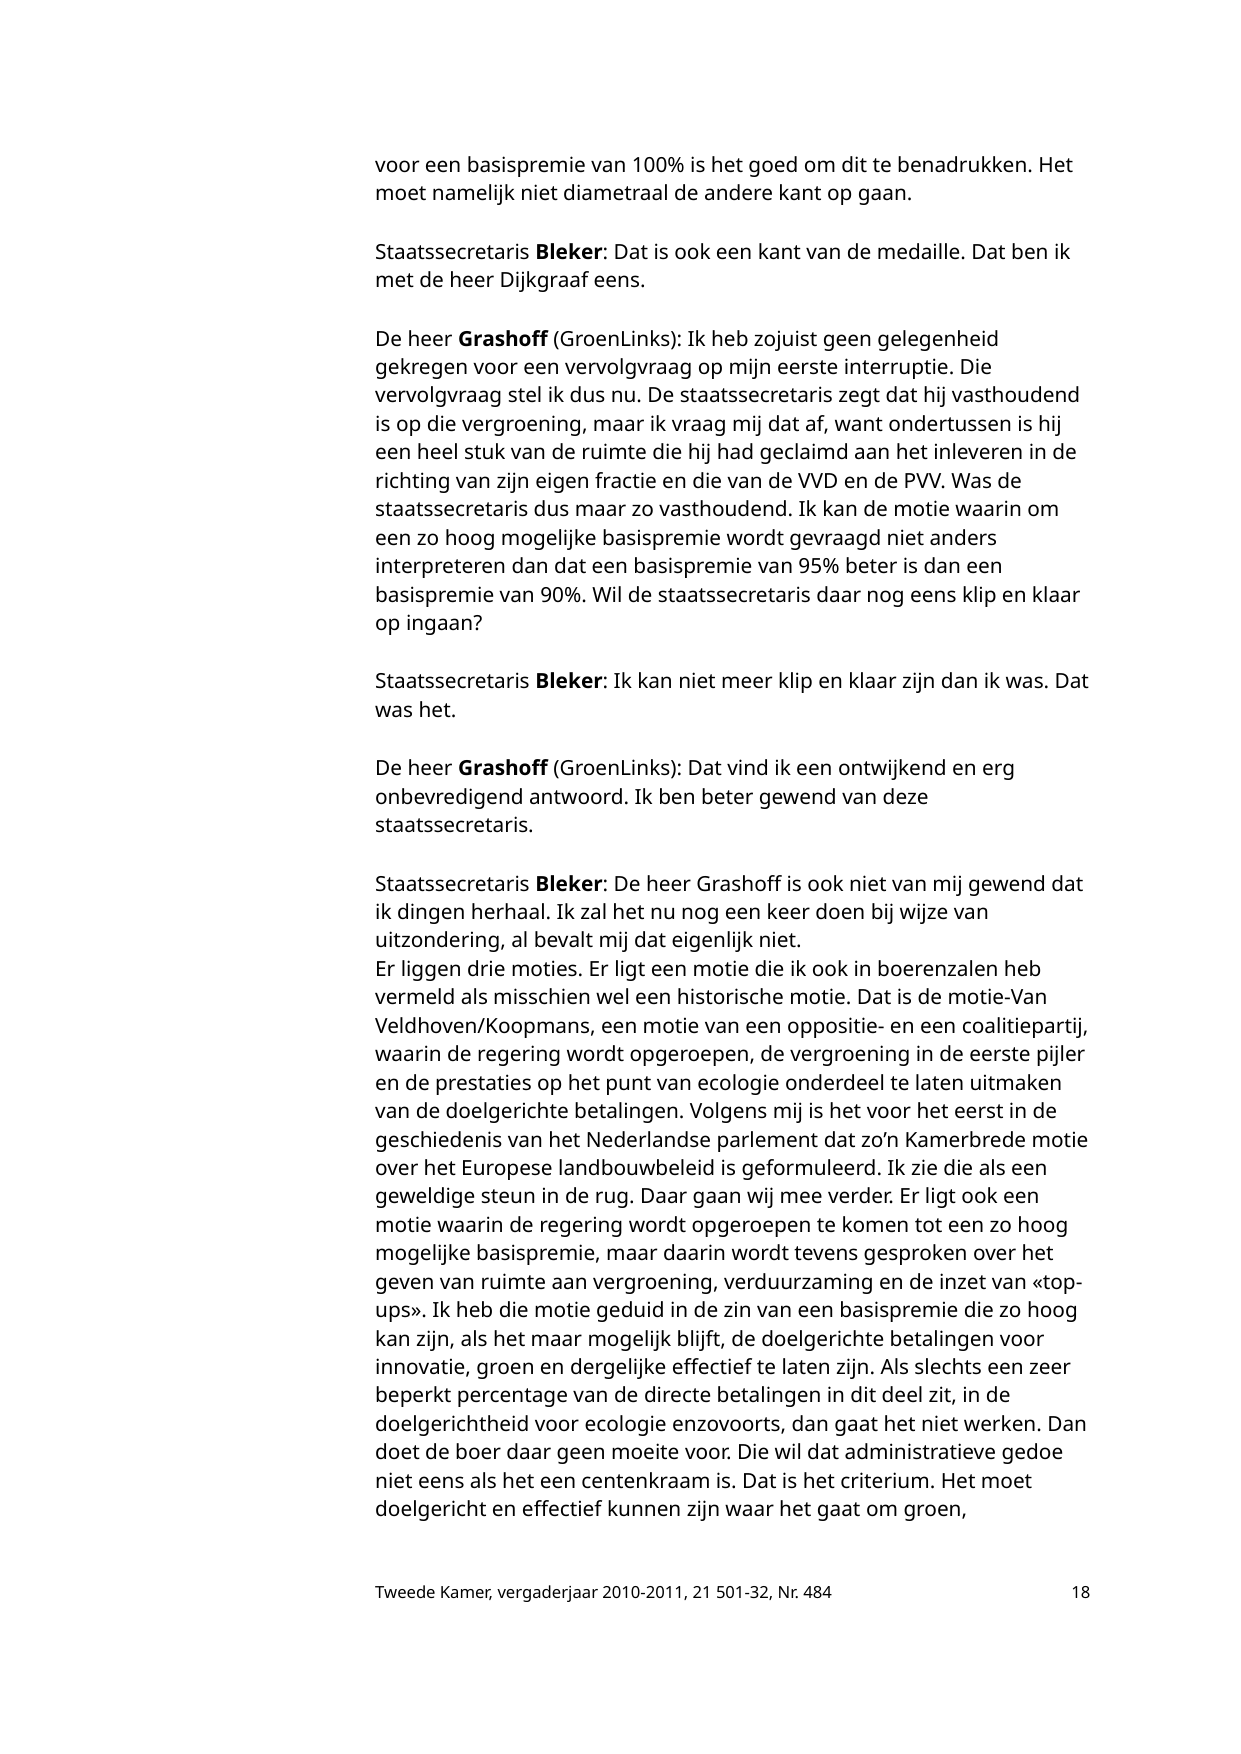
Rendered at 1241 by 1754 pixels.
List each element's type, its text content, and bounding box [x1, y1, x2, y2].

text Staatssecretaris Bleker: De heer Grashoff is ook niet van mij gewend dat ik dingen herhaal. Ik zal het nu nog een keer doen bij wijze van uitzondering, al bevalt mij dat eigenlijk niet. [375, 869, 1090, 954]
text Staatssecretaris Bleker: Ik kan niet meer klip en klaar zijn dan ik was. Dat was het. [375, 667, 1090, 723]
text De heer Grashoff (GroenLinks): Ik heb zojuist geen gelegenheid gekregen voor een vervolgvraag op mijn eerste interruptie. Die vervolgvraag stel ik dus nu. De staatssecretaris zegt dat hij vasthoudend is op die vergroening, maar ik vraag mij dat af, want ondertussen is hij een heel stuk van de ruimte die hij had geclaimd aan het inleveren in de richting van zijn eigen fractie en die van de VVD en de PVV. Was de staatssecretaris dus maar zo vasthoudend. Ik kan de motie waarin om een zo hoog mogelijke basispremie wordt gevraagd niet anders interpreteren dan dat een basispremie van 95% beter is dan een basispremie van 90%. Wil de staatssecretaris daar nog eens klip en klaar op ingaan? [375, 324, 1090, 637]
text Er liggen drie moties. Er ligt een motie die ik ook in boerenzalen heb vermeld als misschien wel een historische motie. Dat is de motie-Van Veldhoven/Koopmans, een motie van een oppositie- en een coalitiepartij, waarin de regering wordt opgeroepen, de vergroening in de eerste pijler en de prestaties op het punt van ecologie onderdeel te laten uitmaken van de doelgerichte betalingen. Volgens mij is het voor het eerst in de geschiedenis van het Nederlandse parlement dat zo’n Kamerbrede motie over het Europese landbouwbeleid is geformuleerd. Ik zie die als een geweldige steun in de rug. Daar gaan wij mee verder. Er ligt ook een motie waarin de regering wordt opgeroepen te komen tot een zo hoog mogelijke basispremie, maar daarin wordt tevens gesproken over het geven van ruimte aan vergroening, verduurzaming en de inzet van «top-ups». Ik heb die motie geduid in de zin van een basispremie die zo hoog kan zijn, als het maar mogelijk blijft, de doelgerichte betalingen voor innovatie, groen en dergelijke effectief te laten zijn. Als slechts een zeer beperkt percentage van de directe betalingen in dit deel zit, in de doelgerichtheid voor ecologie enzovoorts, dan gaat het niet werken. Dan doet de boer daar geen moeite voor. Die wil dat administratieve gedoe niet eens als het een centenkraam is. Dat is het criterium. Het moet doelgericht en effectief kunnen zijn waar het gaat om groen, [375, 954, 1090, 1523]
text Staatssecretaris Bleker: Dat is ook een kant van de medaille. Dat ben ik met de heer Dijkgraaf eens. [375, 237, 1090, 294]
text voor een basispremie van 100% is het goed om dit te benadrukken. Het moet namelijk niet diametraal de andere kant op gaan. [375, 150, 1090, 207]
text De heer Grashoff (GroenLinks): Dat vind ik een ontwijkend en erg onbevredigend antwoord. Ik ben beter gewend van deze staatssecretaris. [375, 753, 1090, 839]
